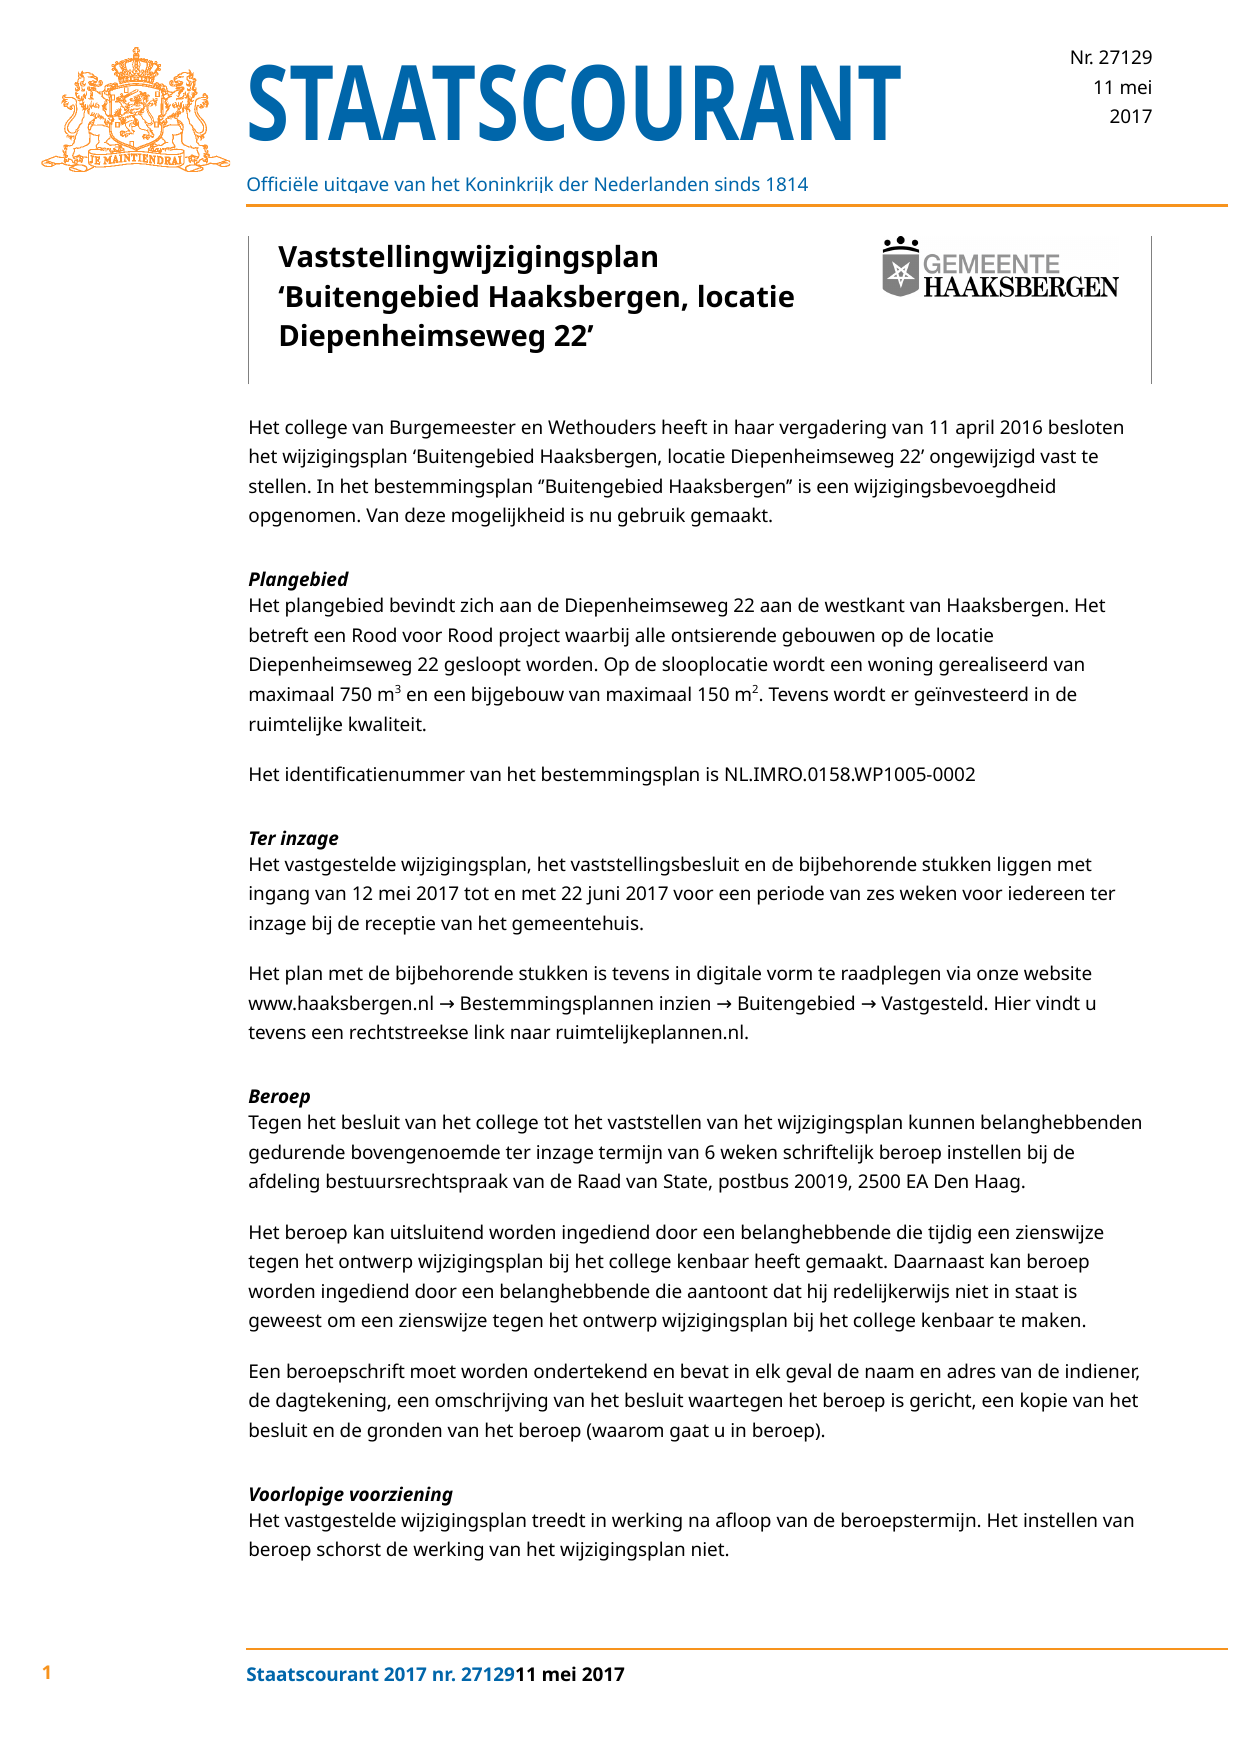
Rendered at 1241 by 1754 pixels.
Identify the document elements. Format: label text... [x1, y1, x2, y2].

text Het vastgestelde wijzigingsplan, het vaststellingsbesluit en de bijbehorende stukken liggen met ingang van 12 mei 2017 tot en met 22 juni 2017 voor een periode van zes weken voor iedereen ter inzage bij de receptie van het gemeentehuis. [248, 851, 1152, 936]
text Ter inzage [248, 825, 1152, 851]
text Plangebied [248, 567, 1152, 592]
text Het identificatienummer van het bestemmingsplan is NL.IMRO.0158.WP1005-0002 [248, 761, 1152, 787]
text Het plangebied bevindt zich aan de Diepenheimseweg 22 aan de westkant van Haaksbergen. Het betreft een Rood voor Rood project waarbij alle ontsierende gebouwen op de locatie Diepenheimseweg 22 gesloopt worden. Op de slooplocatie wordt een woning gerealiseerd van maximaal 750 m3 en een bijgebouw van maximaal 150 m2. Tevens wordt er geïnvesteerd in de ruimtelijke kwaliteit. [248, 592, 1152, 736]
picture [41, 47, 231, 172]
text Het beroep kan uitsluitend worden ingediend door een belanghebbende die tijdig een zienswijze tegen het ontwerp wijzigingsplan bij het college kenbaar heeft gemaakt. Daarnaast kan beroep worden ingediend door een belanghebbende die aantoont dat hij redelijkerwijs niet in staat is geweest om een zienswijze tegen het ontwerp wijzigingsplan bij het college kenbaar te maken. [248, 1219, 1152, 1333]
text Voorlopige voorziening [248, 1481, 1152, 1507]
text Beroep [248, 1083, 1152, 1109]
table_header Vaststellingwijzigingsplan ‘Buitengebied Haaksbergen, locatie Diepenheimseweg 22’ [249, 236, 850, 384]
text Het vastgestelde wijzigingsplan treedt in werking na afloop van de beroepstermijn. Het instellen van beroep schorst de werking van het wijzigingsplan niet. [248, 1507, 1152, 1562]
text Het plan met de bijbehorende stukken is tevens in digitale vorm te raadplegen via onze website www.haaksbergen.nl → Bestemmingsplannen inzien → Buitengebied → Vastgesteld. Hier vindt u tevens een rechtstreekse link naar ruimtelijkeplannen.nl. [248, 960, 1152, 1045]
text Een beroepschrift moet worden ondertekend en bevat in elk geval de naam en adres van de indiener, de dagtekening, een omschrijving van het besluit waartegen het beroep is gericht, een kopie van het besluit en de gronden van het beroep (waarom gaat u in beroep). [248, 1358, 1152, 1443]
table_header [850, 236, 1151, 384]
text Het college van Burgemeester en Wethouders heeft in haar vergadering van 11 april 2016 besloten het wijzigingsplan ‘Buitengebied Haaksbergen, locatie Diepenheimseweg 22’ ongewijzigd vast te stellen. In het bestemmingsplan ‘’Buitengebied Haaksbergen’’ is een wijzigingsbevoegdheid opgenomen. Van deze mogelijkheid is nu gebruik gemaakt. [248, 414, 1152, 528]
text Tegen het besluit van het college tot het vaststellen van het wijzigingsplan kunnen belanghebbenden gedurende bovengenoemde ter inzage termijn van 6 weken schriftelijk beroep instellen bij de afdeling bestuursrechtspraak van de Raad van State, postbus 20019, 2500 EA Den Haag. [248, 1109, 1152, 1194]
picture [882, 236, 1119, 297]
